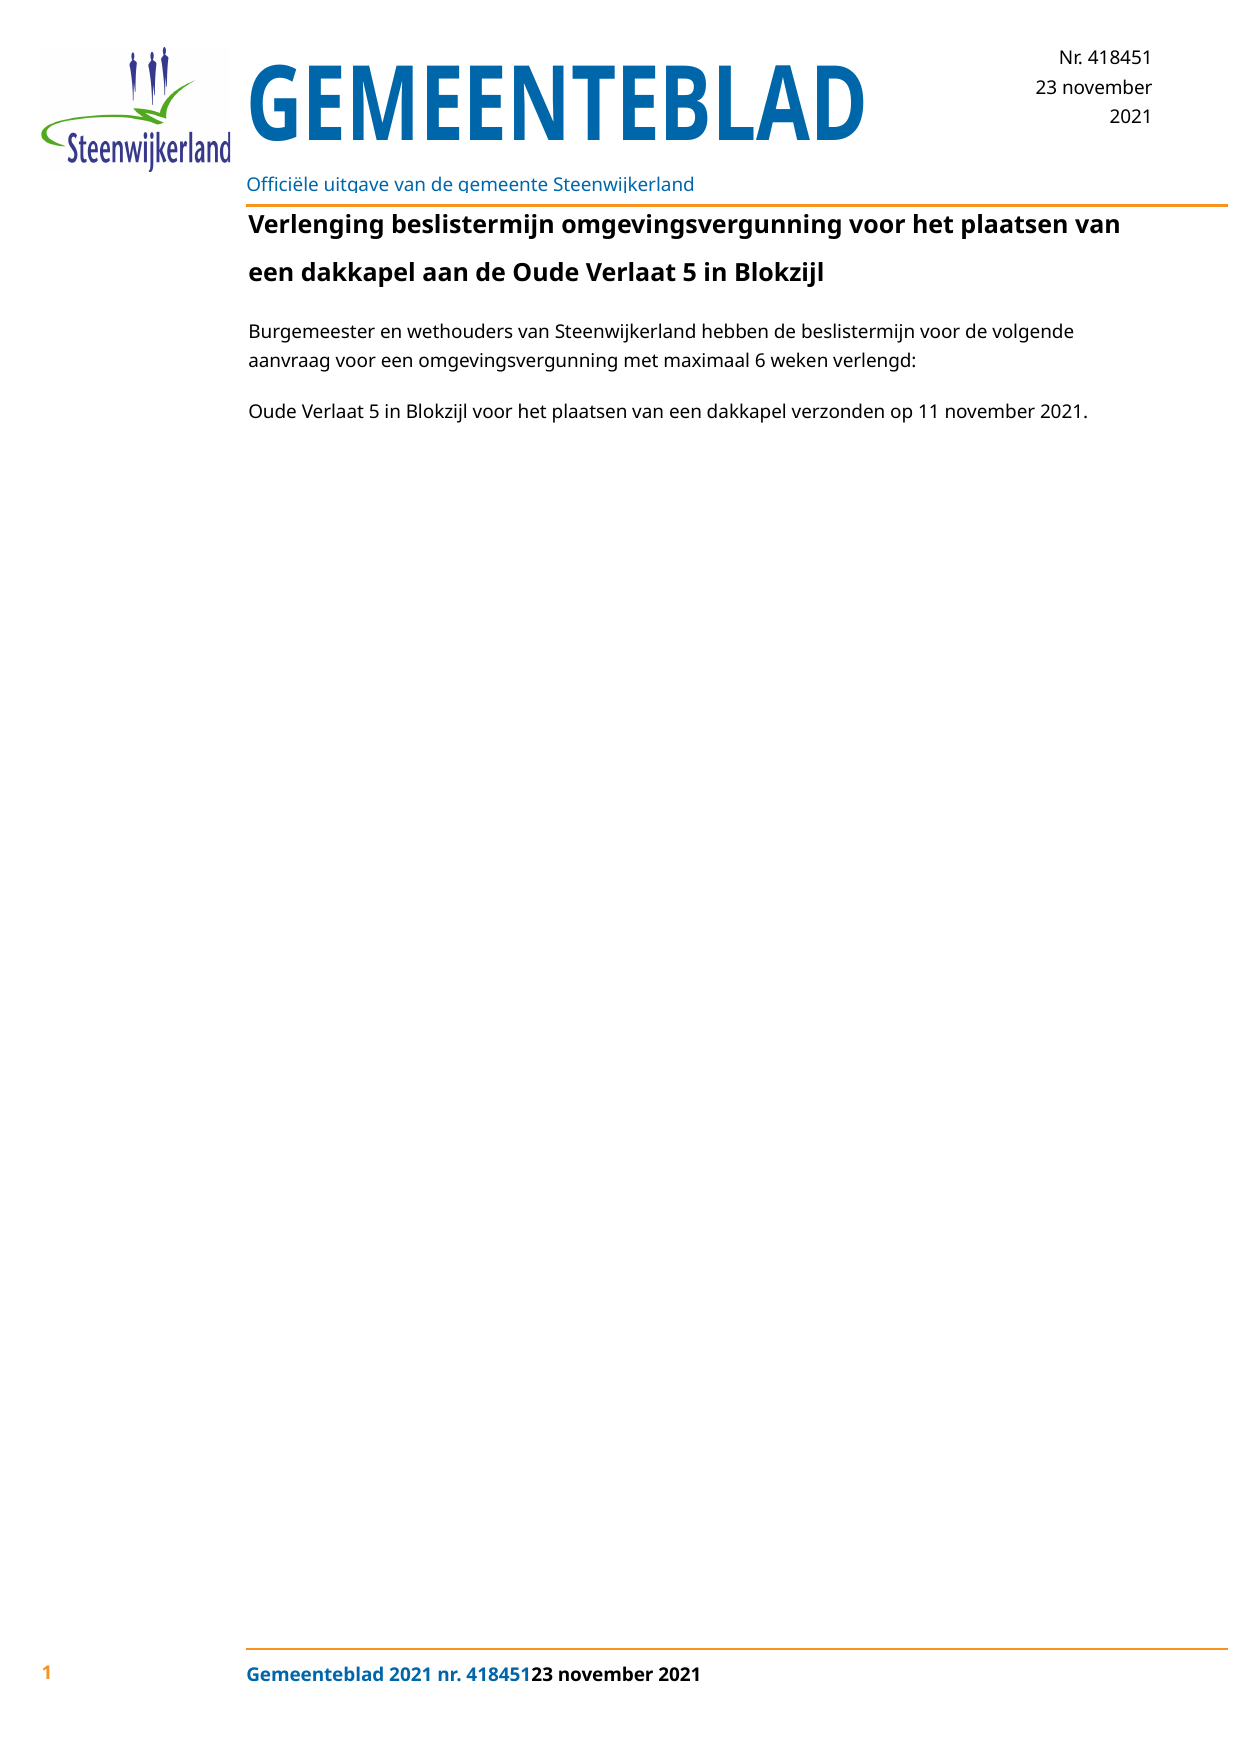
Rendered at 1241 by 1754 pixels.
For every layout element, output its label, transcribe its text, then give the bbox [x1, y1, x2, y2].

text Verlenging beslistermijn omgevingsvergunning voor het plaatsen van een dakkapel aan de Oude Verlaat 5 in Blokzijl [248, 207, 1152, 288]
text Burgemeester en wethouders van Steenwijkerland hebben de beslistermijn voor de volgende aanvraag voor een omgevingsvergunning met maximaal 6 weken verlengd: [248, 318, 1152, 373]
picture [41, 47, 231, 172]
text Oude Verlaat 5 in Blokzijl voor het plaatsen van een dakkapel verzonden op 11 november 2021. [248, 398, 1152, 424]
